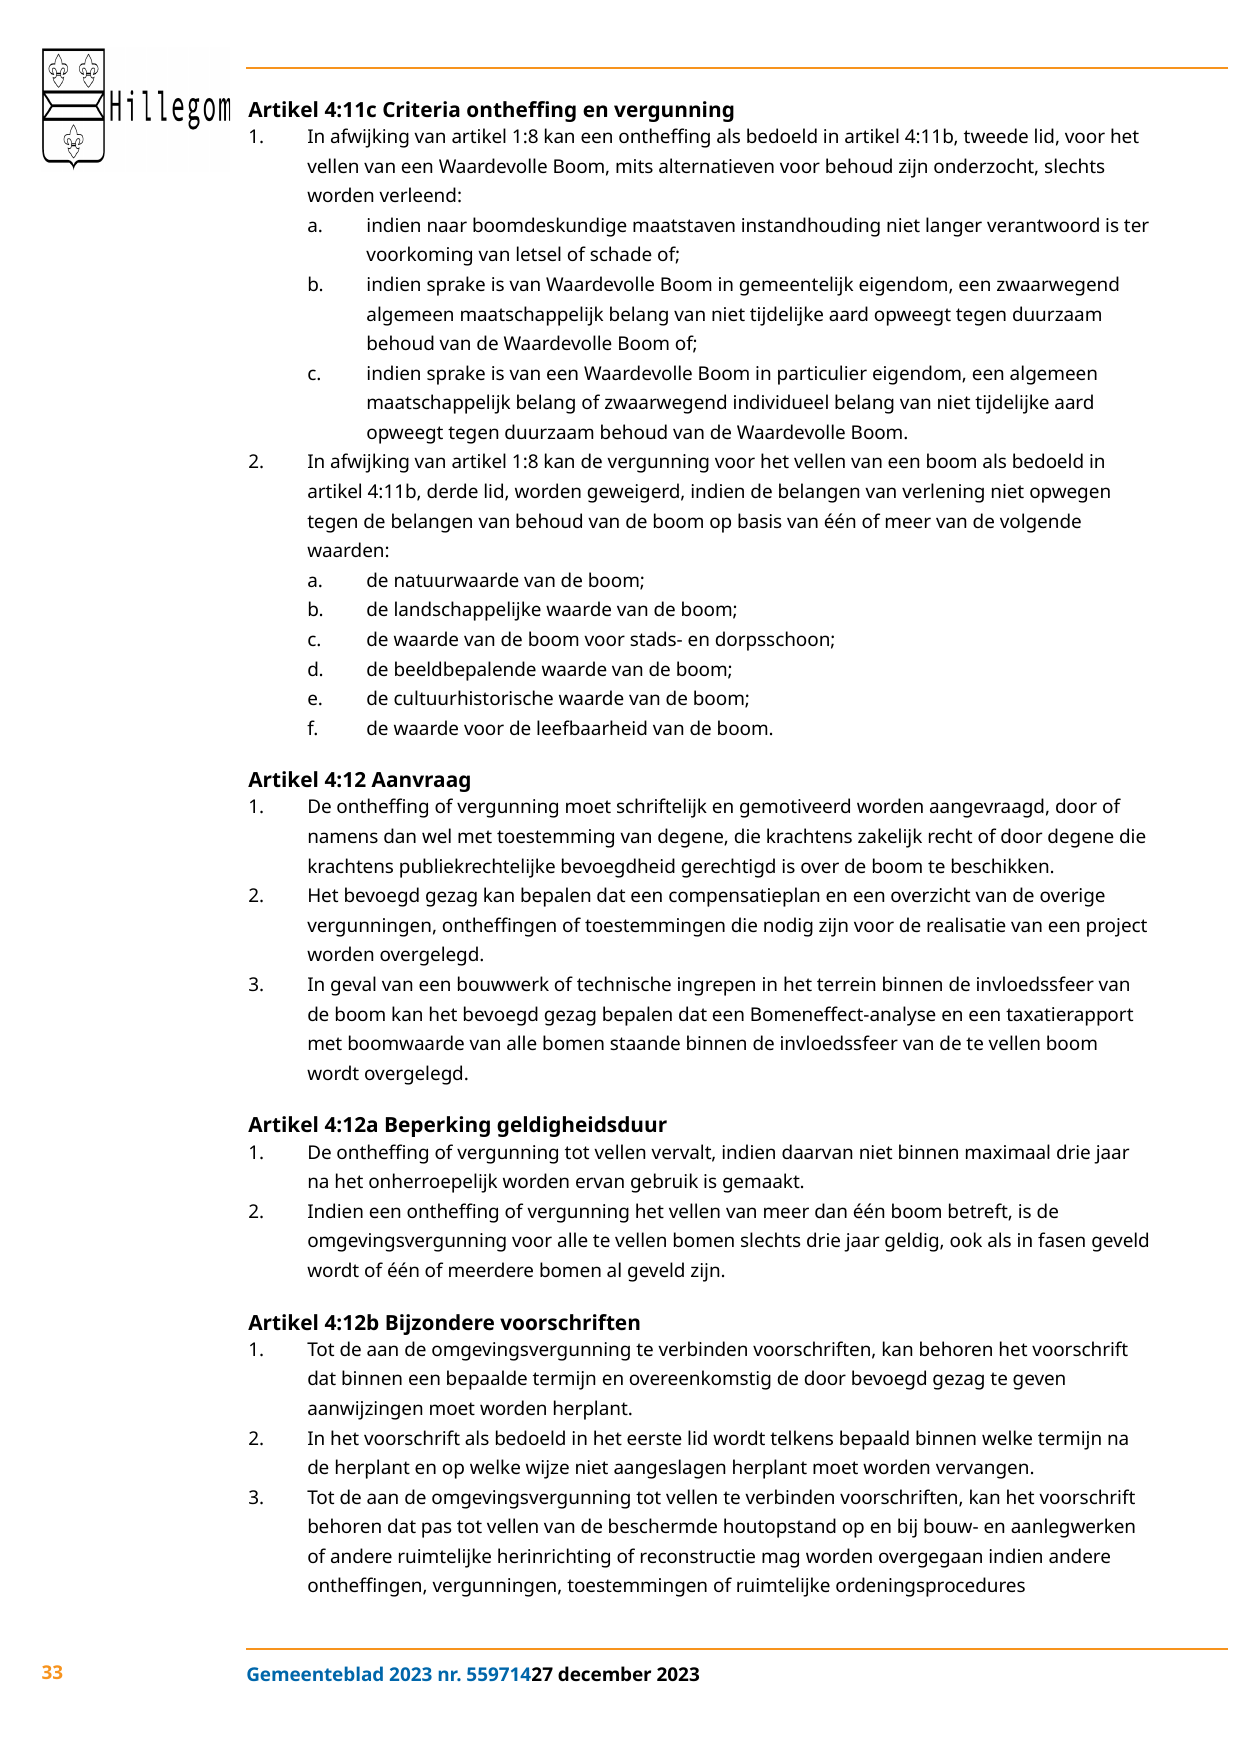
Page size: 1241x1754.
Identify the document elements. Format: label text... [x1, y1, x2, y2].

list In afwijking van artikel 1:8 kan een ontheffing als bedoeld in artikel 4:11b, tweede lid, voor het vellen van een Waardevolle Boom, mits alternatieven voor behoud zijn onderzocht, slechts worden verleend: [248, 123, 1152, 208]
text Artikel 4:12 Aanvraag [248, 765, 1152, 794]
text Artikel 4:11c Criteria ontheffing en vergunning [248, 95, 1152, 123]
list de waarde voor de leefbaarheid van de boom. [307, 715, 1152, 741]
list In het voorschrift als bedoeld in het eerste lid wordt telkens bepaald binnen welke termijn na de herplant en op welke wijze niet aangeslagen herplant moet worden vervangen. [248, 1425, 1152, 1480]
list indien sprake is van een Waardevolle Boom in particulier eigendom, een algemeen maatschappelijk belang of zwaarwegend individueel belang van niet tijdelijke aard opweegt tegen duurzaam behoud van de Waardevolle Boom. [307, 360, 1152, 445]
text Artikel 4:12a Beperking geldigheidsduur [248, 1110, 1152, 1139]
list In afwijking van artikel 1:8 kan de vergunning voor het vellen van een boom als bedoeld in artikel 4:11b, derde lid, worden geweigerd, indien de belangen van verlening niet opwegen tegen de belangen van behoud van de boom op basis van één of meer van de volgende waarden: [248, 449, 1152, 563]
list de natuurwaarde van de boom; [307, 567, 1152, 593]
list de cultuurhistorische waarde van de boom; [307, 685, 1152, 711]
list Tot de aan de omgevingsvergunning tot vellen te verbinden voorschriften, kan het voorschrift behoren dat pas tot vellen van de beschermde houtopstand op en bij bouw- en aanlegwerken of andere ruimtelijke herinrichting of reconstructie mag worden overgegaan indien andere ontheffingen, vergunningen, toestemmingen of ruimtelijke ordeningsprocedures [248, 1484, 1152, 1598]
list indien sprake is van Waardevolle Boom in gemeentelijk eigendom, een zwaarwegend algemeen maatschappelijk belang van niet tijdelijke aard opweegt tegen duurzaam behoud van de Waardevolle Boom of; [307, 271, 1152, 356]
list Het bevoegd gezag kan bepalen dat een compensatieplan en een overzicht van de overige vergunningen, ontheffingen of toestemmingen die nodig zijn voor de realisatie van een project worden overgelegd. [248, 882, 1152, 967]
list de beeldbepalende waarde van de boom; [307, 656, 1152, 681]
list Indien een ontheffing of vergunning het vellen van meer dan één boom betreft, is de omgevingsvergunning voor alle te vellen bomen slechts drie jaar geldig, ook als in fasen geveld wordt of één of meerdere bomen al geveld zijn. [248, 1198, 1152, 1283]
list De ontheffing of vergunning moet schriftelijk en gemotiveerd worden aangevraagd, door of namens dan wel met toestemming van degene, die krachtens zakelijk recht of door degene die krachtens publiekrechtelijke bevoegdheid gerechtigd is over de boom te beschikken. [248, 794, 1152, 879]
text Artikel 4:12b Bijzondere voorschriften [248, 1308, 1152, 1336]
list indien naar boomdeskundige maatstaven instandhouding niet langer verantwoord is ter voorkoming van letsel of schade of; [307, 212, 1152, 267]
list de waarde van de boom voor stads- en dorpsschoon; [307, 626, 1152, 652]
list de landschappelijke waarde van de boom; [307, 597, 1152, 622]
list In geval van een bouwwerk of technische ingrepen in het terrein binnen de invloedssfeer van de boom kan het bevoegd gezag bepalen dat een Bomeneffect-analyse en een taxatierapport met boomwaarde van alle bomen staande binnen de invloedssfeer van de te vellen boom wordt overgelegd. [248, 971, 1152, 1086]
list Tot de aan de omgevingsvergunning te verbinden voorschriften, kan behoren het voorschrift dat binnen een bepaalde termijn en overeenkomstig de door bevoegd gezag te geven aanwijzingen moet worden herplant. [248, 1336, 1152, 1421]
picture [41, 47, 231, 172]
list De ontheffing of vergunning tot vellen vervalt, indien daarvan niet binnen maximaal drie jaar na het onherroepelijk worden ervan gebruik is gemaakt. [248, 1139, 1152, 1194]
